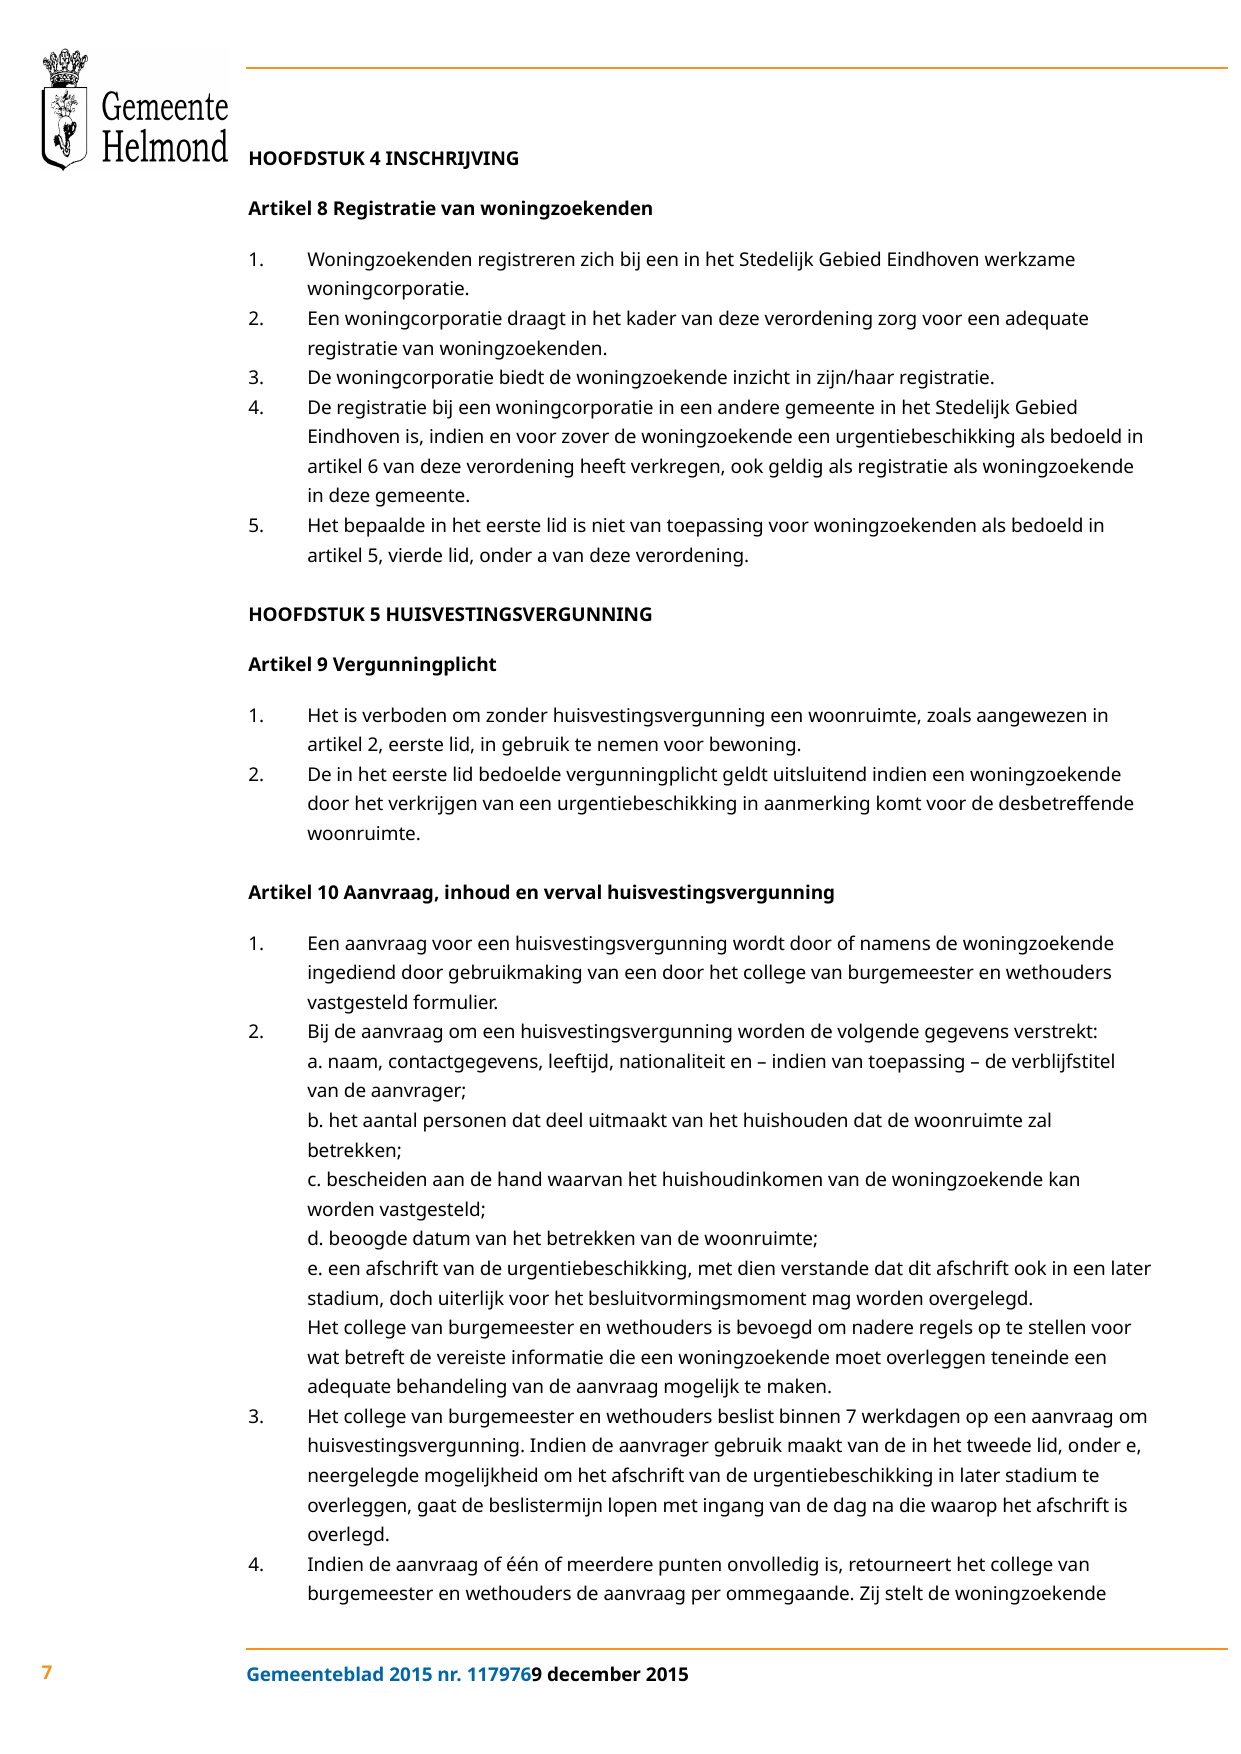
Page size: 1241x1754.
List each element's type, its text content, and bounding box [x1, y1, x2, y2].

list b. het aantal personen dat deel uitmaakt van het huishouden dat de woonruimte zal betrekken; [248, 1107, 1152, 1163]
list e. een afschrift van de urgentiebeschikking, met dien verstande dat dit afschrift ook in een later stadium, doch uiterlijk voor het besluitvormingsmoment mag worden overgelegd. [248, 1255, 1152, 1311]
list Het bepaalde in het eerste lid is niet van toepassing voor woningzoekenden als bedoeld in artikel 5, vierde lid, onder a van deze verordening. [248, 512, 1152, 568]
list De woningcorporatie biedt de woningzoekende inzicht in zijn/haar registratie. [248, 364, 1152, 390]
text Artikel 9 Vergunningplicht [248, 651, 1152, 677]
list Indien de aanvraag of één of meerdere punten onvolledig is, retourneert het college van burgemeester en wethouders de aanvraag per ommegaande. Zij stelt de woningzoekende [248, 1551, 1152, 1606]
list Het college van burgemeester en wethouders beslist binnen 7 werkdagen op een aanvraag om huisvestingsvergunning. Indien de aanvrager gebruik maakt van de in het tweede lid, onder e, neergelegde mogelijkheid om het afschrift van de urgentiebeschikking in later stadium te overleggen, gaat de beslistermijn lopen met ingang van de dag na die waarop het afschrift is overlegd. [248, 1403, 1152, 1547]
list De in het eerste lid bedoelde vergunningplicht geldt uitsluitend indien een woningzoekende door het verkrijgen van een urgentiebeschikking in aanmerking komt voor de desbetreffende woonruimte. [248, 761, 1152, 846]
text HOOFDSTUK 4 INSCHRIJVING [248, 145, 1152, 171]
list Het is verboden om zonder huisvestingsvergunning een woonruimte, zoals aangewezen in artikel 2, eerste lid, in gebruik te nemen voor bewoning. [248, 702, 1152, 757]
text HOOFDSTUK 5 HUISVESTINGSVERGUNNING [248, 601, 1152, 627]
list Bij de aanvraag om een huisvestingsvergunning worden de volgende gegevens verstrekt: [248, 1018, 1152, 1044]
list a. naam, contactgegevens, leeftijd, nationaliteit en – indien van toepassing – de verblijfstitel van de aanvrager; [248, 1048, 1152, 1103]
list c. bescheiden aan de hand waarvan het huishoudinkomen van de woningzoekende kan worden vastgesteld; [248, 1166, 1152, 1222]
list De registratie bij een woningcorporatie in een andere gemeente in het Stedelijk Gebied Eindhoven is, indien en voor zover de woningzoekende een urgentiebeschikking als bedoeld in artikel 6 van deze verordening heeft verkregen, ook geldig als registratie als woningzoekende in deze gemeente. [248, 394, 1152, 508]
list Een woningcorporatie draagt in het kader van deze verordening zorg voor een adequate registratie van woningzoekenden. [248, 305, 1152, 361]
list Het college van burgemeester en wethouders is bevoegd om nadere regels op te stellen voor wat betreft de vereiste informatie die een woningzoekende moet overleggen teneinde een adequate behandeling van de aanvraag mogelijk te maken. [248, 1314, 1152, 1399]
list Een aanvraag voor een huisvestingsvergunning wordt door of namens de woningzoekende ingediend door gebruikmaking van een door het college van burgemeester en wethouders vastgesteld formulier. [248, 930, 1152, 1015]
text Artikel 8 Registratie van woningzoekenden [248, 196, 1152, 221]
list d. beoogde datum van het betrekken van de woonruimte; [248, 1226, 1152, 1251]
picture [41, 47, 231, 172]
text Artikel 10 Aanvraag, inhoud en verval huisvestingsvergunning [248, 879, 1152, 905]
list Woningzoekenden registreren zich bij een in het Stedelijk Gebied Eindhoven werkzame woningcorporatie. [248, 246, 1152, 301]
